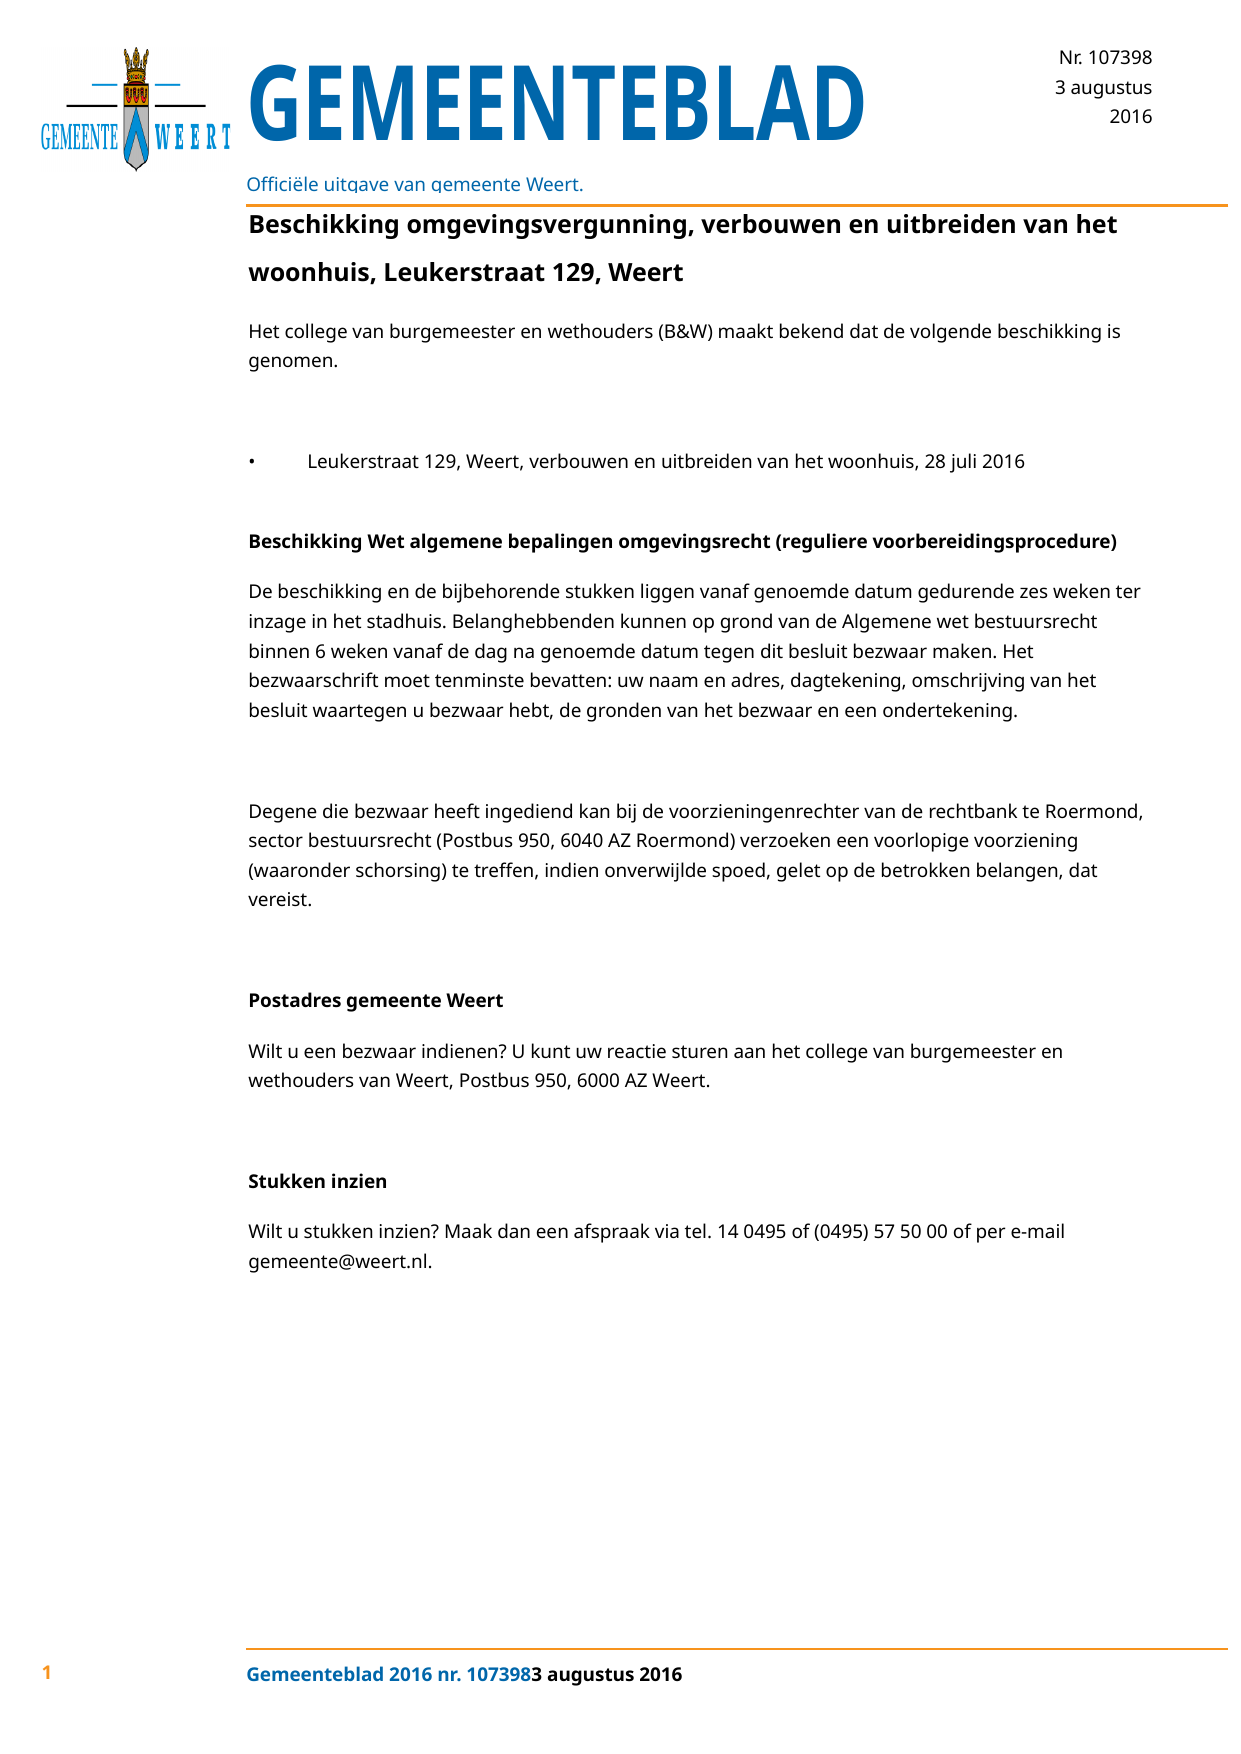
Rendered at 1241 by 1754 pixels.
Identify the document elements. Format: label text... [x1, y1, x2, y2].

picture [41, 47, 231, 172]
text Postadres gemeente Weert [248, 987, 1152, 1013]
list Leukerstraat 129, Weert, verbouwen en uitbreiden van het woonhuis, 28 juli 2016 [248, 448, 1152, 474]
text Beschikking Wet algemene bepalingen omgevingsrecht (reguliere voorbereidingsprocedure) [248, 528, 1152, 554]
text Stukken inzien [248, 1168, 1152, 1194]
text Wilt u een bezwaar indienen? U kunt uw reactie sturen aan het college van burgemeester en wethouders van Weert, Postbus 950, 6000 AZ Weert. [248, 1038, 1152, 1093]
text De beschikking en de bijbehorende stukken liggen vanaf genoemde datum gedurende zes weken ter inzage in het stadhuis. Belanghebbenden kunnen op grond van de Algemene wet bestuursrecht binnen 6 weken vanaf de dag na genoemde datum tegen dit besluit bezwaar maken. Het bezwaarschrift moet tenminste bevatten: uw naam en adres, dagtekening, omschrijving van het besluit waartegen u bezwaar hebt, de gronden van het bezwaar en een ondertekening. [248, 579, 1152, 723]
text Degene die bezwaar heeft ingediend kan bij de voorzieningenrechter van de rechtbank te Roermond, sector bestuursrecht (Postbus 950, 6040 AZ Roermond) verzoeken een voorlopige voorziening (waaronder schorsing) te treffen, indien onverwijlde spoed, gelet op de betrokken belangen, dat vereist. [248, 798, 1152, 912]
text Het college van burgemeester en wethouders (B&W) maakt bekend dat de volgende beschikking is genomen. [248, 318, 1152, 373]
text Wilt u stukken inzien? Maak dan een afspraak via tel. 14 0495 of (0495) 57 50 00 of per e-mail gemeente@weert.nl. [248, 1219, 1152, 1274]
text Beschikking omgevingsvergunning, verbouwen en uitbreiden van het woonhuis, Leukerstraat 129, Weert [248, 207, 1152, 288]
